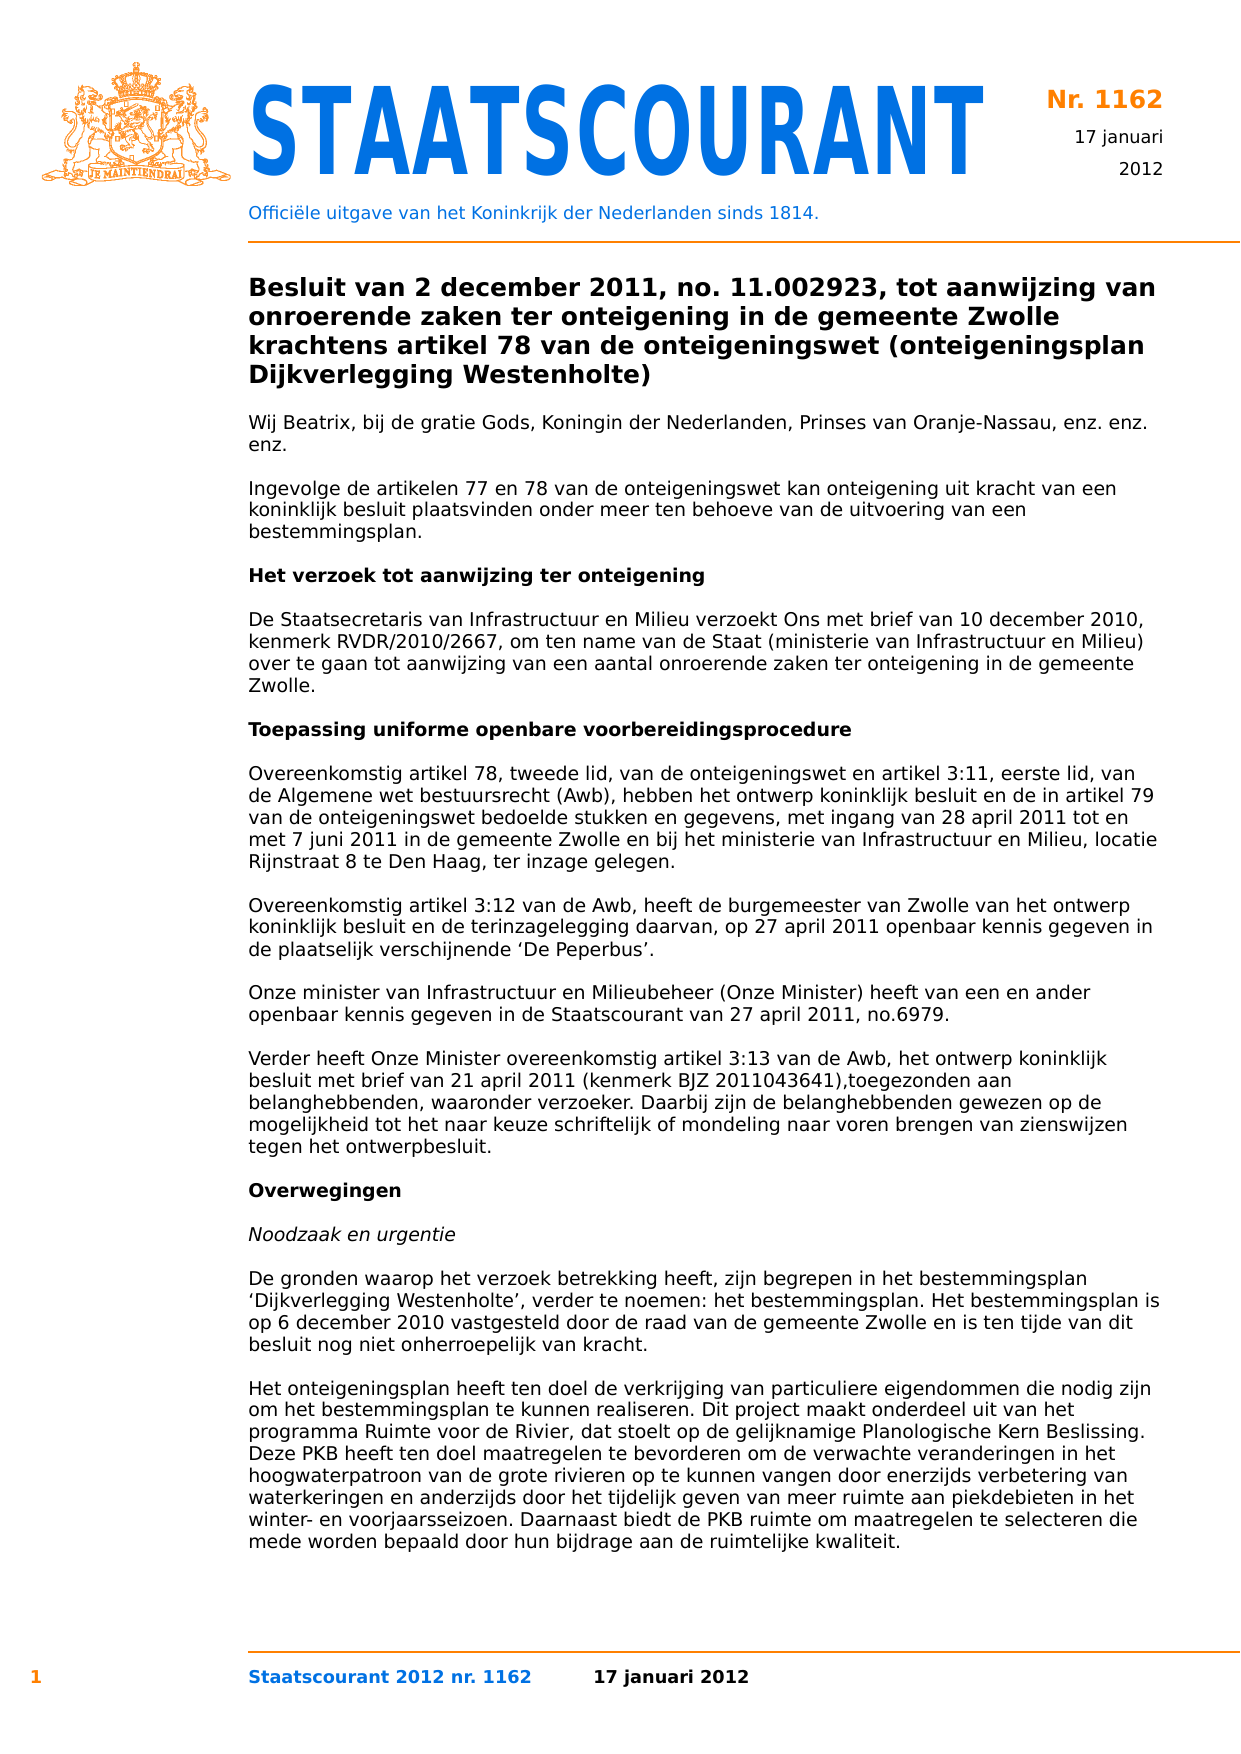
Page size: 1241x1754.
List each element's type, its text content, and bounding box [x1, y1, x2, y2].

table_header [25, 62, 248, 241]
text Het onteigeningsplan heeft ten doel de verkrijging van particuliere eigendommen die nodig zijn om het bestemmingsplan te kunnen realiseren. Dit project maakt onderdeel uit van het programma Ruimte voor de Rivier, dat stoelt op de gelijknamige Planologische Kern Beslissing. Deze PKB heeft ten doel maatregelen te bevorderen om de verwachte veranderingen in het hoogwaterpatroon van de grote rivieren op te kunnen vangen door enerzijds verbetering van waterkeringen en anderzijds door het tijdelijk geven van meer ruimte aan piekdebieten in het winter- en voorjaarsseizoen. Daarnaast biedt de PKB ruimte om maatregelen te selecteren die mede worden bepaald door hun bijdrage aan de ruimtelijke kwaliteit. [248, 1377, 1163, 1553]
text De Staatsecretaris van Infrastructuur en Milieu verzoekt Ons met brief van 10 december 2010, kenmerk RVDR/2010/2667, om ten name van de Staat (ministerie van Infrastructuur en Milieu) over te gaan tot aanwijzing van een aantal onroerende zaken ter onteigening in de gemeente Zwolle. [248, 609, 1163, 697]
text De gronden waarop het verzoek betrekking heeft, zijn begrepen in het bestemmingsplan ‘Dijkverlegging Westenholte’, verder te noemen: het bestemmingsplan. Het bestemmingsplan is op 6 december 2010 vastgesteld door de raad van de gemeente Zwolle en is ten tijde van dit besluit nog niet onherroepelijk van kracht. [248, 1268, 1163, 1356]
table_header Nr. 1162 [998, 62, 1240, 121]
subtitle Het verzoek tot aanwijzing ter onteigening [248, 565, 1163, 587]
text Overeenkomstig artikel 78, tweede lid, van de onteigeningswet en artikel 3:11, eerste lid, van de Algemene wet bestuursrecht (Awb), hebben het ontwerp koninklijk besluit en de in artikel 79 van de onteigeningswet bedoelde stukken en gegevens, met ingang van 28 april 2011 tot en met 7 juni 2011 in de gemeente Zwolle en bij het ministerie van Infrastructuur en Milieu, locatie Rijnstraat 8 te Den Haag, ter inzage gelegen. [248, 763, 1163, 873]
picture [41, 62, 231, 186]
text Wij Beatrix, bij de gratie Gods, Koningin der Nederlanden, Prinses van Oranje-Nassau, enz. enz. enz. [248, 412, 1163, 456]
table_cell 17 januari [998, 121, 1240, 153]
subtitle Besluit van 2 december 2011, no. 11.002923, tot aanwijzing van onroerende zaken ter onteigening in de gemeente Zwolle krachtens artikel 78 van de onteigeningswet (onteigeningsplan Dijkverlegging Westenholte) [248, 273, 1163, 390]
text Verder heeft Onze Minister overeenkomstig artikel 3:13 van de Awb, het ontwerp koninklijk besluit met brief van 21 april 2011 (kenmerk BJZ 2011043641),toegezonden aan belanghebbenden, waaronder verzoeker. Daarbij zijn de belanghebbenden gewezen op de mogelijkheid tot het naar keuze schriftelijk of mondeling naar voren brengen van zienswijzen tegen het ontwerpbesluit. [248, 1048, 1163, 1158]
table_cell Officiële uitgave van het Koninkrijk der Nederlanden sinds 1814. [248, 203, 1240, 241]
text Ingevolge de artikelen 77 en 78 van de onteigeningswet kan onteigening uit kracht van een koninklijk besluit plaatsvinden onder meer ten behoeve van de uitvoering van een bestemmingsplan. [248, 477, 1163, 543]
table_header STAATSCOURANT [248, 62, 998, 203]
text Overeenkomstig artikel 3:12 van de Awb, heeft de burgemeester van Zwolle van het ontwerp koninklijk besluit en de terinzagelegging daarvan, op 27 april 2011 openbaar kennis gegeven in de plaatselijk verschijnende ‘De Peperbus’. [248, 894, 1163, 960]
subtitle Overwegingen [248, 1180, 1163, 1202]
subtitle Noodzaak en urgentie [248, 1224, 1163, 1246]
text Onze minister van Infrastructuur en Milieubeheer (Onze Minister) heeft van een en ander openbaar kennis gegeven in de Staatscourant van 27 april 2011, no.6979. [248, 982, 1163, 1026]
table_cell 2012 [998, 153, 1240, 203]
subtitle Toepassing uniforme openbare voorbereidingsprocedure [248, 719, 1163, 741]
